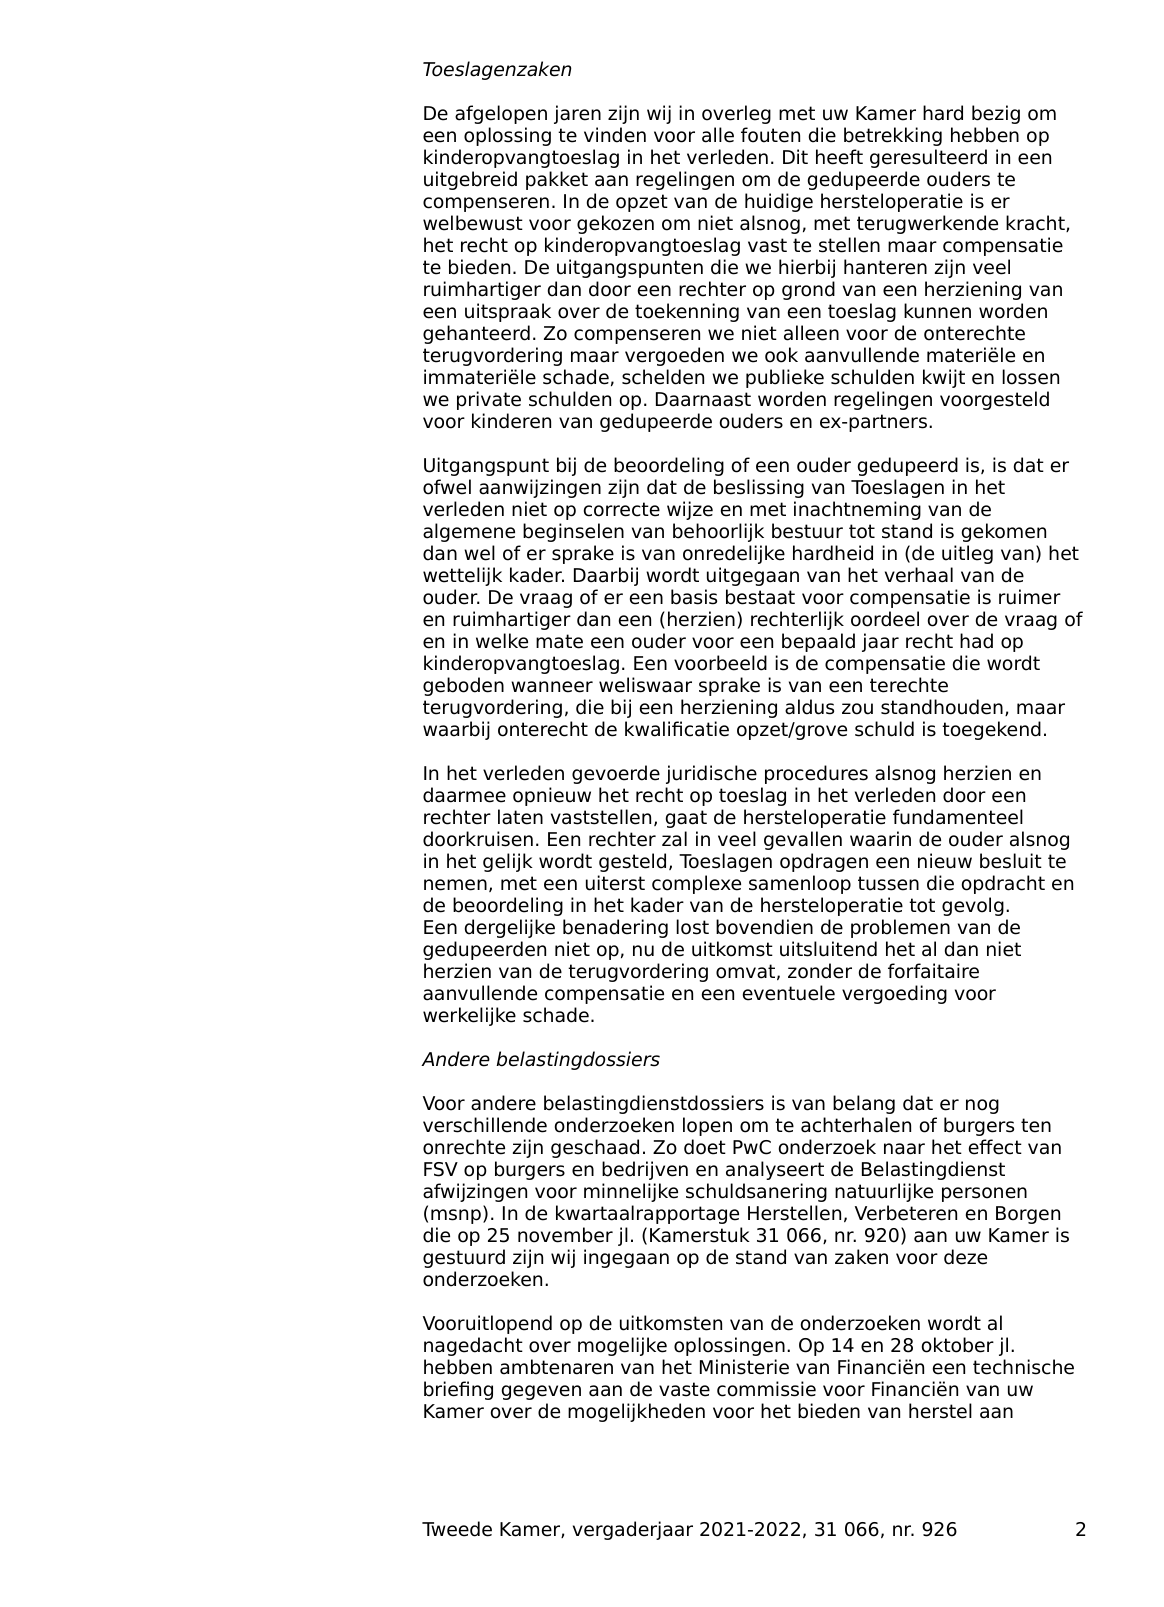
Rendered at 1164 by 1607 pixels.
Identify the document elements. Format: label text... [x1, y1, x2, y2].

subtitle Toeslagenzaken [422, 59, 1087, 81]
text Voor andere belastingdienstdossiers is van belang dat er nog verschillende onderzoeken lopen om te achterhalen of burgers ten onrechte zijn geschaad. Zo doet PwC onderzoek naar het effect van FSV op burgers en bedrijven en analyseert de Belastingdienst afwijzingen voor minnelijke schuldsanering natuurlijke personen (msnp). In de kwartaalrapportage Herstellen, Verbeteren en Borgen die op 25 november jl. (Kamerstuk 31 066, nr. 920) aan uw Kamer is gestuurd zijn wij ingegaan op de stand van zaken voor deze onderzoeken. [422, 1093, 1087, 1291]
text Een dergelijke benadering lost bovendien de problemen van de gedupeerden niet op, nu de uitkomst uitsluitend het al dan niet herzien van de terugvordering omvat, zonder de forfaitaire aanvullende compensatie en een eventuele vergoeding voor werkelijke schade. [422, 917, 1087, 1027]
text Uitgangspunt bij de beoordeling of een ouder gedupeerd is, is dat er ofwel aanwijzingen zijn dat de beslissing van Toeslagen in het verleden niet op correcte wijze en met inachtneming van de algemene beginselen van behoorlijk bestuur tot stand is gekomen dan wel of er sprake is van onredelijke hardheid in (de uitleg van) het wettelijk kader. Daarbij wordt uitgegaan van het verhaal van de ouder. De vraag of er een basis bestaat voor compensatie is ruimer en ruimhartiger dan een (herzien) rechterlijk oordeel over de vraag of en in welke mate een ouder voor een bepaald jaar recht had op kinderopvangtoeslag. Een voorbeeld is de compensatie die wordt geboden wanneer weliswaar sprake is van een terechte terugvordering, die bij een herziening aldus zou standhouden, maar waarbij onterecht de kwalificatie opzet/grove schuld is toegekend. [422, 455, 1087, 741]
subtitle Andere belastingdossiers [422, 1049, 1087, 1071]
text Vooruitlopend op de uitkomsten van de onderzoeken wordt al nagedacht over mogelijke oplossingen. Op 14 en 28 oktober jl. hebben ambtenaren van het Ministerie van Financiën een technische briefing gegeven aan de vaste commissie voor Financiën van uw Kamer over de mogelijkheden voor het bieden van herstel aan [422, 1313, 1087, 1423]
text In het verleden gevoerde juridische procedures alsnog herzien en daarmee opnieuw het recht op toeslag in het verleden door een rechter laten vaststellen, gaat de hersteloperatie fundamenteel doorkruisen. Een rechter zal in veel gevallen waarin de ouder alsnog in het gelijk wordt gesteld, Toeslagen opdragen een nieuw besluit te nemen, met een uiterst complexe samenloop tussen die opdracht en de beoordeling in het kader van de hersteloperatie tot gevolg. [422, 763, 1087, 917]
text De afgelopen jaren zijn wij in overleg met uw Kamer hard bezig om een oplossing te vinden voor alle fouten die betrekking hebben op kinderopvangtoeslag in het verleden. Dit heeft geresulteerd in een uitgebreid pakket aan regelingen om de gedupeerde ouders te compenseren. In de opzet van de huidige hersteloperatie is er welbewust voor gekozen om niet alsnog, met terugwerkende kracht, het recht op kinderopvangtoeslag vast te stellen maar compensatie te bieden. De uitgangspunten die we hierbij hanteren zijn veel ruimhartiger dan door een rechter op grond van een herziening van een uitspraak over de toekenning van een toeslag kunnen worden gehanteerd. Zo compenseren we niet alleen voor de onterechte terugvordering maar vergoeden we ook aanvullende materiële en immateriële schade, schelden we publieke schulden kwijt en lossen we private schulden op. Daarnaast worden regelingen voorgesteld voor kinderen van gedupeerde ouders en ex-partners. [422, 103, 1087, 433]
